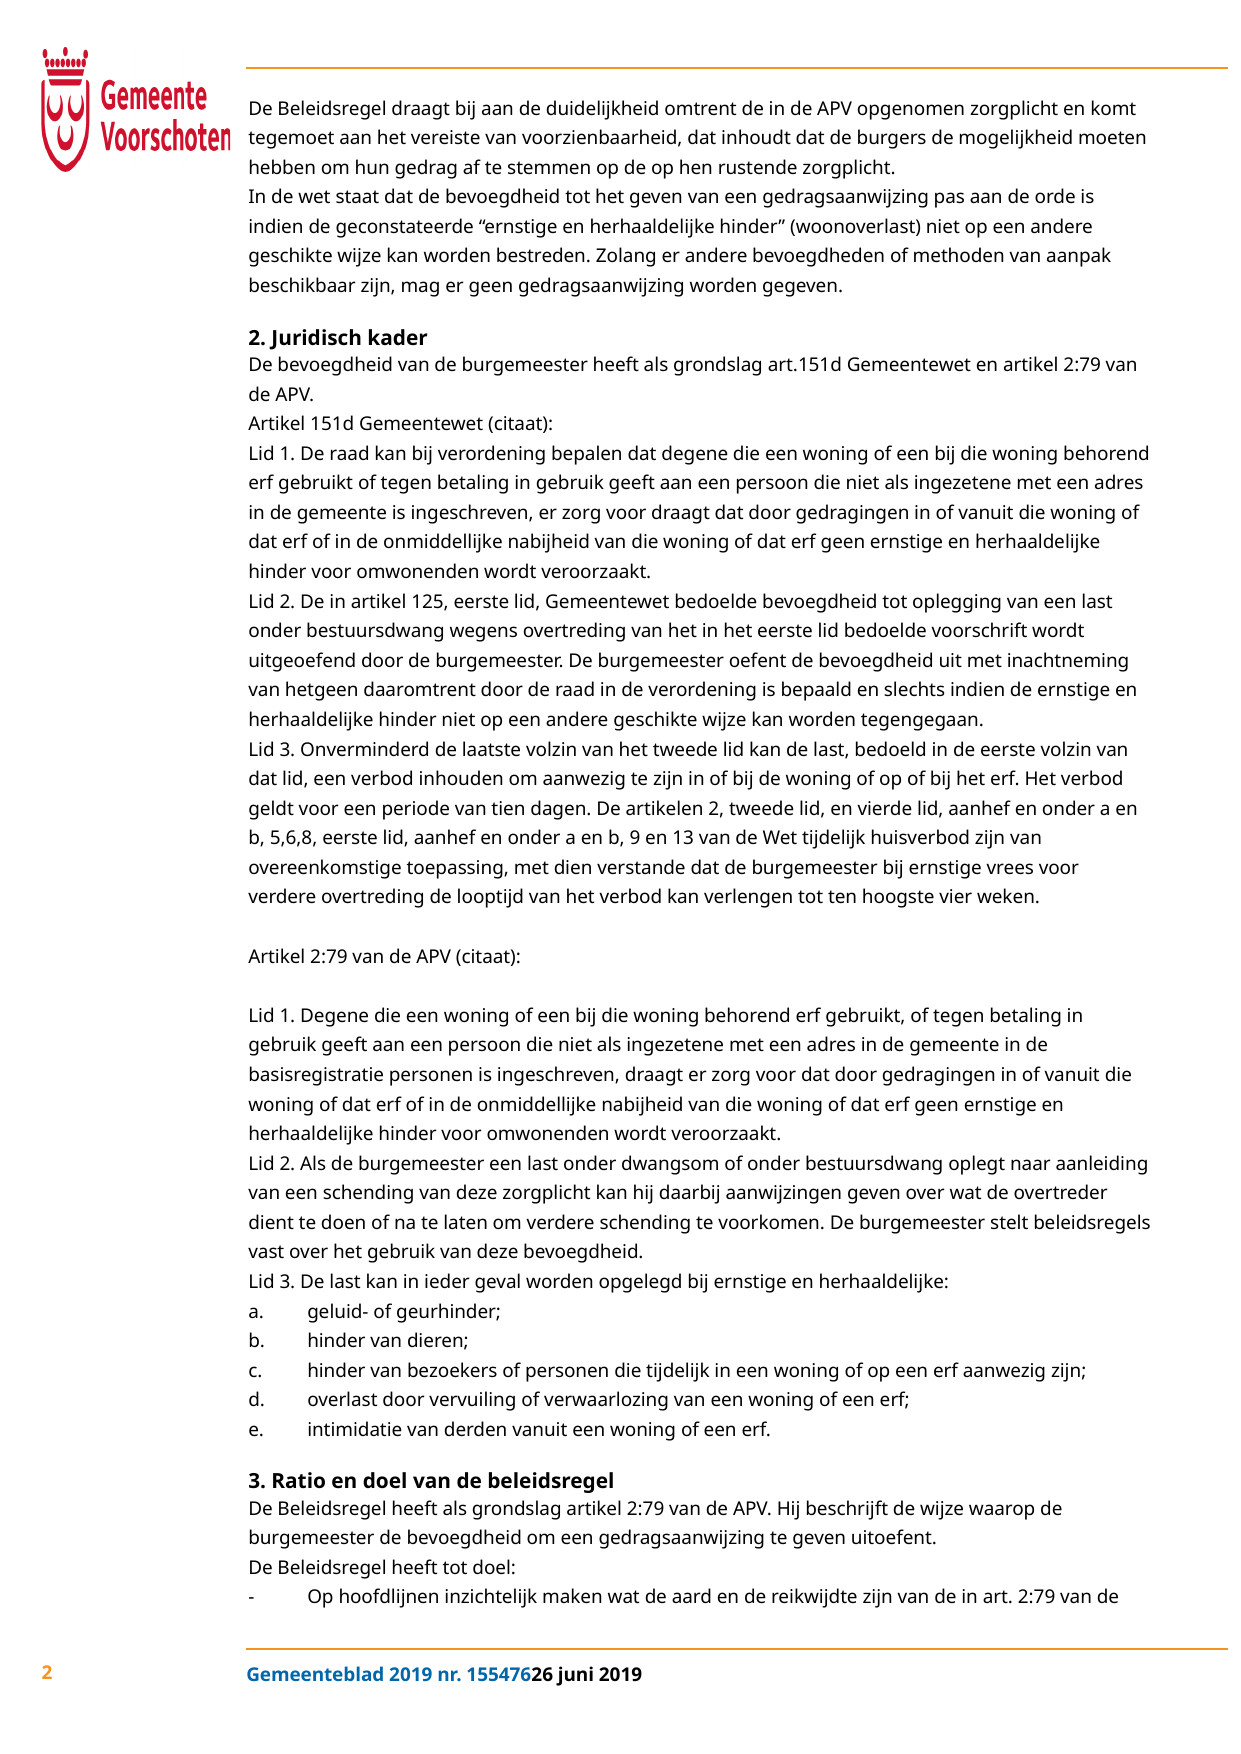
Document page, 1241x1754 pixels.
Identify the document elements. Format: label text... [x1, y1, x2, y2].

list geluid- of geurhinder; [248, 1298, 1152, 1323]
text Artikel 2:79 van de APV (citaat): [248, 943, 1152, 968]
picture [41, 47, 231, 172]
text 3. Ratio en doel van de beleidsregel [248, 1467, 1152, 1495]
list intimidatie van derden vanuit een woning of een erf. [248, 1416, 1152, 1442]
list hinder van dieren; [248, 1327, 1152, 1353]
text De bevoegdheid van de burgemeester heeft als grondslag art.151d Gemeentewet en artikel 2:79 van de APV. [248, 351, 1152, 406]
list overlast door vervuiling of verwaarlozing van een woning of een erf; [248, 1387, 1152, 1412]
text Lid 2. Als de burgemeester een last onder dwangsom of onder bestuursdwang oplegt naar aanleiding van een schending van deze zorgplicht kan hij daarbij aanwijzingen geven over wat de overtreder dient te doen of na te laten om verdere schending te voorkomen. De burgemeester stelt beleidsregels vast over het gebruik van deze bevoegdheid. [248, 1150, 1152, 1264]
text Artikel 151d Gemeentewet (citaat): [248, 410, 1152, 436]
text In de wet staat dat de bevoegdheid tot het geven van een gedragsaanwijzing pas aan de orde is indien de geconstateerde “ernstige en herhaaldelijke hinder” (woonoverlast) niet op een andere geschikte wijze kan worden bestreden. Zolang er andere bevoegdheden of methoden van aanpak beschikbaar zijn, mag er geen gedragsaanwijzing worden gegeven. [248, 183, 1152, 298]
text Lid 2. De in artikel 125, eerste lid, Gemeentewet bedoelde bevoegdheid tot oplegging van een last onder bestuursdwang wegens overtreding van het in het eerste lid bedoelde voorschrift wordt uitgeoefend door de burgemeester. De burgemeester oefent de bevoegdheid uit met inachtneming van hetgeen daaromtrent door de raad in de verordening is bepaald en slechts indien de ernstige en herhaaldelijke hinder niet op een andere geschikte wijze kan worden tegengegaan. [248, 588, 1152, 732]
text Lid 3. De last kan in ieder geval worden opgelegd bij ernstige en herhaaldelijke: [248, 1268, 1152, 1294]
text 2. Juridisch kader [248, 323, 1152, 351]
text De Beleidsregel heeft tot doel: [248, 1554, 1152, 1580]
text De Beleidsregel draagt bij aan de duidelijkheid omtrent de in de APV opgenomen zorgplicht en komt tegemoet aan het vereiste van voorzienbaarheid, dat inhoudt dat de burgers de mogelijkheid moeten hebben om hun gedrag af te stemmen op de op hen rustende zorgplicht. [248, 95, 1152, 180]
list hinder van bezoekers of personen die tijdelijk in een woning of op een erf aanwezig zijn; [248, 1357, 1152, 1383]
text Lid 3. Onverminderd de laatste volzin van het tweede lid kan de last, bedoeld in de eerste volzin van dat lid, een verbod inhouden om aanwezig te zijn in of bij de woning of op of bij het erf. Het verbod geldt voor een periode van tien dagen. De artikelen 2, tweede lid, en vierde lid, aanhef en onder a en b, 5,6,8, eerste lid, aanhef en onder a en b, 9 en 13 van de Wet tijdelijk huisverbod zijn van overeenkomstige toepassing, met dien verstande dat de burgemeester bij ernstige vrees voor verdere overtreding de looptijd van het verbod kan verlengen tot ten hoogste vier weken. [248, 736, 1152, 909]
list Op hoofdlijnen inzichtelijk maken wat de aard en de reikwijdte zijn van de in art. 2:79 van de [248, 1584, 1152, 1609]
text Lid 1. De raad kan bij verordening bepalen dat degene die een woning of een bij die woning behorend erf gebruikt of tegen betaling in gebruik geeft aan een persoon die niet als ingezetene met een adres in de gemeente is ingeschreven, er zorg voor draagt dat door gedragingen in of vanuit die woning of dat erf of in de onmiddellijke nabijheid van die woning of dat erf geen ernstige en herhaaldelijke hinder voor omwonenden wordt veroorzaakt. [248, 440, 1152, 584]
text De Beleidsregel heeft als grondslag artikel 2:79 van de APV. Hij beschrijft de wijze waarop de burgemeester de bevoegdheid om een gedragsaanwijzing te geven uitoefent. [248, 1495, 1152, 1550]
text Lid 1. Degene die een woning of een bij die woning behorend erf gebruikt, of tegen betaling in gebruik geeft aan een persoon die niet als ingezetene met een adres in de gemeente in de basisregistratie personen is ingeschreven, draagt er zorg voor dat door gedragingen in of vanuit die woning of dat erf of in de onmiddellijke nabijheid van die woning of dat erf geen ernstige en herhaaldelijke hinder voor omwonenden wordt veroorzaakt. [248, 1002, 1152, 1146]
